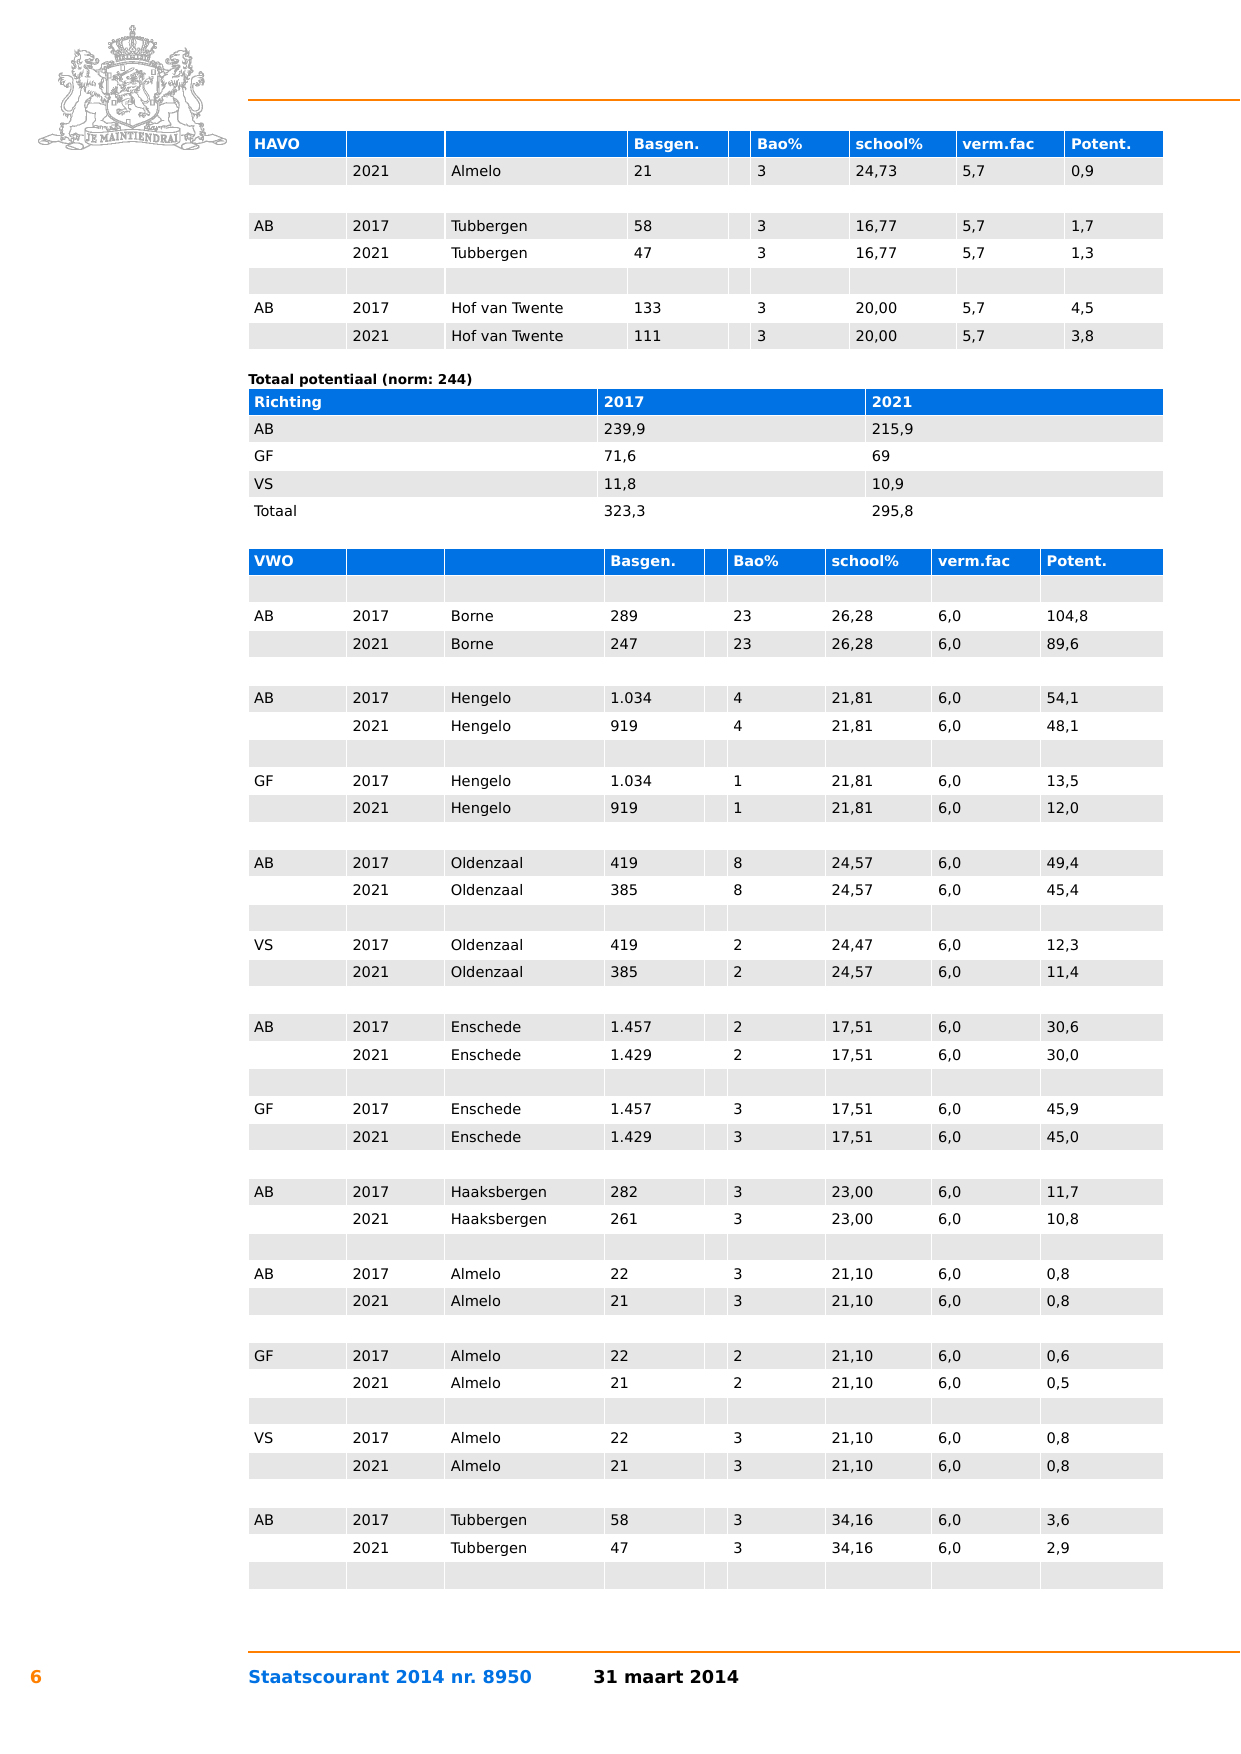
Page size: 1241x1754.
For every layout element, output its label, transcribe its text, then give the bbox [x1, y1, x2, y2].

table_cell [249, 905, 346, 931]
table_cell [705, 713, 727, 739]
table_cell 89,6 [1041, 631, 1163, 657]
table_cell 6,0 [932, 1261, 1040, 1287]
table_cell 2021 [347, 1371, 444, 1397]
table_header Basgen. [605, 549, 704, 575]
table_cell 1 [728, 795, 825, 822]
table_cell [705, 878, 727, 904]
table_cell [445, 576, 604, 602]
table_header school% [850, 131, 956, 157]
table_cell [751, 268, 849, 294]
table_cell Enschede [445, 1097, 604, 1123]
table_cell 11,7 [1041, 1179, 1163, 1205]
table_cell [445, 987, 604, 1013]
table_cell AB [249, 604, 346, 630]
table_cell [932, 1480, 1040, 1506]
table_cell [1041, 1069, 1163, 1096]
table_cell [445, 740, 604, 767]
table_header [347, 131, 444, 157]
table_cell [932, 1398, 1040, 1424]
table_cell VS [249, 932, 346, 958]
table_cell [705, 1261, 727, 1287]
table_cell 2017 [347, 686, 444, 712]
table_cell 30,6 [1041, 1014, 1163, 1041]
table_cell 2017 [347, 295, 444, 322]
table_cell 2017 [347, 932, 444, 958]
table_cell [605, 1480, 704, 1506]
table_cell [705, 740, 727, 767]
table_cell [751, 186, 849, 212]
table_cell 21 [628, 158, 728, 185]
table_cell 21,10 [826, 1453, 931, 1479]
table_cell [705, 960, 727, 986]
table_cell 5,7 [957, 295, 1064, 322]
table_cell 24,57 [826, 960, 931, 986]
table_cell 6,0 [932, 850, 1040, 876]
table_cell [605, 905, 704, 931]
table_cell 2021 [347, 1288, 444, 1315]
table_cell [347, 576, 444, 602]
table_cell [1065, 186, 1163, 212]
table_cell 21,81 [826, 768, 931, 794]
table_cell 6,0 [932, 932, 1040, 958]
table_cell GF [249, 444, 597, 470]
table_cell Almelo [445, 1343, 604, 1369]
table_cell 8 [728, 878, 825, 904]
table_cell Richting [249, 389, 597, 415]
table_header [446, 131, 627, 157]
table_cell [347, 1234, 444, 1260]
table_cell 385 [605, 878, 704, 904]
table_cell 2017 [347, 1343, 444, 1369]
table_cell 26,28 [826, 604, 931, 630]
table_cell [728, 823, 825, 849]
table_cell 2021 [347, 1453, 444, 1479]
table_cell 1.457 [605, 1097, 704, 1123]
table_cell Haaksbergen [445, 1206, 604, 1232]
table_cell Hengelo [445, 713, 604, 739]
table_cell 34,16 [826, 1535, 931, 1561]
table_cell [932, 1234, 1040, 1260]
table_cell 21,81 [826, 686, 931, 712]
table_cell [826, 1151, 931, 1178]
table_cell [932, 576, 1040, 602]
table_cell [932, 740, 1040, 767]
table_cell 2017 [347, 604, 444, 630]
table_cell Oldenzaal [445, 878, 604, 904]
table_header Potent. [1065, 131, 1163, 157]
table_cell 1.457 [605, 1014, 704, 1041]
table_cell [605, 740, 704, 767]
table_cell 2021 [347, 1535, 444, 1561]
table_cell [705, 1069, 727, 1096]
table_cell 5,7 [957, 213, 1064, 239]
table_cell 2021 [347, 631, 444, 657]
table_cell 3 [728, 1124, 825, 1150]
picture [38, 25, 227, 150]
table_cell 1 [728, 768, 825, 794]
table_cell [249, 658, 346, 684]
table_cell 6,0 [932, 713, 1040, 739]
table_header Bao% [728, 549, 825, 575]
table_cell [826, 823, 931, 849]
table_cell [605, 987, 704, 1013]
table_cell [705, 1535, 727, 1561]
table_cell AB [249, 1508, 346, 1534]
table_cell 23 [728, 631, 825, 657]
table_cell 21,10 [826, 1425, 931, 1452]
table_cell 30,0 [1041, 1042, 1163, 1068]
table_cell 2021 [347, 1206, 444, 1232]
table_cell 12,3 [1041, 932, 1163, 958]
table_cell Borne [445, 631, 604, 657]
table_cell 12,0 [1041, 795, 1163, 822]
table_cell [347, 658, 444, 684]
table_cell 2,9 [1041, 1535, 1163, 1561]
table_cell Tubbergen [445, 1508, 604, 1534]
table_cell 1.034 [605, 686, 704, 712]
table_cell GF [249, 1097, 346, 1123]
table_cell 6,0 [932, 1206, 1040, 1232]
table_cell [1041, 1398, 1163, 1424]
table_cell 6,0 [932, 1508, 1040, 1534]
table_cell 919 [605, 795, 704, 822]
table_cell 21 [605, 1288, 704, 1315]
table_cell 3 [751, 158, 849, 185]
table_cell [249, 1042, 346, 1068]
table_cell [347, 1316, 444, 1342]
table_cell Haaksbergen [445, 1179, 604, 1205]
table_cell 2017 [347, 213, 444, 239]
table_cell [445, 1234, 604, 1260]
table_cell 6,0 [932, 686, 1040, 712]
table_cell 323,3 [598, 498, 865, 525]
table_cell [705, 1179, 727, 1205]
table_cell Hengelo [445, 795, 604, 822]
table_cell [705, 1343, 727, 1369]
table_cell [347, 1562, 444, 1589]
table_cell 6,0 [932, 1179, 1040, 1205]
table_cell [605, 576, 704, 602]
table_cell [728, 1480, 825, 1506]
table_cell 49,4 [1041, 850, 1163, 876]
table_cell Almelo [445, 1453, 604, 1479]
table_header VWO [249, 549, 346, 575]
table_cell [705, 1097, 727, 1123]
table_cell [445, 658, 604, 684]
table_cell 21,81 [826, 713, 931, 739]
table_cell 45,4 [1041, 878, 1163, 904]
table_cell 58 [628, 213, 728, 239]
table_cell 247 [605, 631, 704, 657]
table_cell 23,00 [826, 1206, 931, 1232]
table_cell 133 [628, 295, 728, 322]
table_cell [249, 740, 346, 767]
table_cell [249, 186, 346, 212]
table_cell 71,6 [598, 444, 865, 470]
table_header Potent. [1041, 549, 1163, 575]
table_cell AB [249, 850, 346, 876]
table_cell 16,77 [850, 241, 956, 267]
table_cell [850, 268, 956, 294]
table_cell 2017 [347, 768, 444, 794]
table_cell 2017 [347, 1508, 444, 1534]
table_cell [1065, 268, 1163, 294]
table_cell 24,47 [826, 932, 931, 958]
table_cell [605, 823, 704, 849]
table_cell [347, 1069, 444, 1096]
table_cell 0,6 [1041, 1343, 1163, 1369]
table_cell [445, 1316, 604, 1342]
table_cell 6,0 [932, 1535, 1040, 1561]
table_cell 2021 [347, 878, 444, 904]
table_cell 22 [605, 1343, 704, 1369]
table_cell 21 [605, 1453, 704, 1479]
table_cell [826, 658, 931, 684]
table_cell 24,57 [826, 850, 931, 876]
table_cell 21,10 [826, 1261, 931, 1287]
table_cell [249, 1535, 346, 1561]
table_cell [445, 1069, 604, 1096]
table_cell [729, 186, 750, 212]
table_cell [932, 905, 1040, 931]
table_cell 69 [866, 444, 1163, 470]
table_cell [826, 905, 931, 931]
table_cell 2021 [347, 713, 444, 739]
table_cell [729, 213, 750, 239]
table_cell 11,8 [598, 471, 865, 497]
table_cell 919 [605, 713, 704, 739]
table_cell Oldenzaal [445, 960, 604, 986]
table_cell [705, 1151, 727, 1178]
table_cell Almelo [445, 1261, 604, 1287]
table_cell [728, 987, 825, 1013]
table_cell 3 [728, 1508, 825, 1534]
table_cell 0,8 [1041, 1261, 1163, 1287]
table_cell [932, 1316, 1040, 1342]
table_cell Enschede [445, 1124, 604, 1150]
table_cell [1041, 1316, 1163, 1342]
table_cell 104,8 [1041, 604, 1163, 630]
table_cell 1.429 [605, 1124, 704, 1150]
table_cell 0,9 [1065, 158, 1163, 185]
table_cell AB [249, 1014, 346, 1041]
table_cell [705, 1014, 727, 1041]
table_cell [705, 1425, 727, 1452]
table_cell [705, 1042, 727, 1068]
table_cell [826, 740, 931, 767]
table_cell [1041, 1480, 1163, 1506]
table_cell AB [249, 213, 346, 239]
table_cell [628, 186, 728, 212]
table_cell Hengelo [445, 686, 604, 712]
table_cell [249, 960, 346, 986]
table_cell 2017 [347, 1179, 444, 1205]
table_cell [249, 576, 346, 602]
table_cell 5,7 [957, 323, 1064, 349]
table_cell 2017 [347, 850, 444, 876]
table_cell 21 [605, 1371, 704, 1397]
table_cell 1.034 [605, 768, 704, 794]
table_cell 1.429 [605, 1042, 704, 1068]
table_cell 5,7 [957, 241, 1064, 267]
table_cell 282 [605, 1179, 704, 1205]
table_header verm.fac [932, 549, 1040, 575]
table_header Basgen. [628, 131, 728, 157]
table_cell 3 [751, 295, 849, 322]
table_cell VS [249, 1425, 346, 1452]
table_cell [705, 905, 727, 931]
table_cell [729, 241, 750, 267]
table_cell 1,7 [1065, 213, 1163, 239]
table_cell 3 [728, 1288, 825, 1315]
table_cell AB [249, 1261, 346, 1287]
table_cell 13,5 [1041, 768, 1163, 794]
table_cell [249, 1480, 346, 1506]
table_cell 4,5 [1065, 295, 1163, 322]
table_cell 3 [728, 1425, 825, 1452]
table_cell 20,00 [850, 323, 956, 349]
table_cell [705, 1508, 727, 1534]
table_cell Almelo [446, 158, 627, 185]
table_cell 3 [751, 323, 849, 349]
table_cell GF [249, 1343, 346, 1369]
table_cell 2017 [347, 1425, 444, 1452]
table_cell [628, 268, 728, 294]
table_cell Almelo [445, 1425, 604, 1452]
table_header [445, 549, 604, 575]
table_cell 2017 [598, 389, 865, 415]
table_cell 34,16 [826, 1508, 931, 1534]
table_cell 11,4 [1041, 960, 1163, 986]
table_cell [1041, 740, 1163, 767]
table_header Bao% [751, 131, 849, 157]
table_cell [705, 850, 727, 876]
table_cell 6,0 [932, 768, 1040, 794]
table_cell [728, 1234, 825, 1260]
table_cell [249, 1562, 346, 1589]
table_cell [932, 1069, 1040, 1096]
table_cell [826, 1316, 931, 1342]
table_cell 21,10 [826, 1371, 931, 1397]
table_cell [1041, 823, 1163, 849]
table_cell [728, 1151, 825, 1178]
table_cell 6,0 [932, 1343, 1040, 1369]
table_cell [728, 1562, 825, 1589]
table_cell 6,0 [932, 631, 1040, 657]
table_cell [705, 1562, 727, 1589]
table_cell 1,3 [1065, 241, 1163, 267]
table_cell 6,0 [932, 1425, 1040, 1452]
table_cell [249, 1151, 346, 1178]
table_cell [705, 1316, 727, 1342]
table_cell 2 [728, 1343, 825, 1369]
table_header HAVO [249, 131, 346, 157]
table_cell 6,0 [932, 1124, 1040, 1150]
table_cell 3 [728, 1453, 825, 1479]
table_cell [445, 1398, 604, 1424]
table_cell [249, 1234, 346, 1260]
table_cell [347, 268, 444, 294]
table_cell 2021 [347, 241, 444, 267]
table_cell 2 [728, 932, 825, 958]
table_cell 3 [728, 1535, 825, 1561]
table_cell [705, 795, 727, 822]
table_header [347, 549, 444, 575]
table_cell [932, 658, 1040, 684]
table_cell 2021 [347, 960, 444, 986]
table_cell [605, 1151, 704, 1178]
table_cell [705, 1288, 727, 1315]
table_cell [705, 686, 727, 712]
table_cell Oldenzaal [445, 932, 604, 958]
table_cell 3 [751, 213, 849, 239]
table_cell 16,77 [850, 213, 956, 239]
table_cell 0,8 [1041, 1288, 1163, 1315]
table_cell Almelo [445, 1371, 604, 1397]
table_cell [249, 987, 346, 1013]
table_cell 8 [728, 850, 825, 876]
table_cell 239,9 [598, 416, 865, 442]
table_cell 6,0 [932, 795, 1040, 822]
table_cell 45,9 [1041, 1097, 1163, 1123]
table_cell [729, 158, 750, 185]
table_cell [446, 268, 627, 294]
table_cell VS [249, 471, 597, 497]
table_cell 6,0 [932, 1042, 1040, 1068]
table_cell [705, 658, 727, 684]
table_cell Enschede [445, 1014, 604, 1041]
table_cell [826, 1480, 931, 1506]
table_cell 2 [728, 1042, 825, 1068]
table_cell [347, 1151, 444, 1178]
table_cell 2 [728, 1371, 825, 1397]
table_cell 2017 [347, 1097, 444, 1123]
table_cell 3 [751, 241, 849, 267]
table_cell 21,81 [826, 795, 931, 822]
table_cell 0,5 [1041, 1371, 1163, 1397]
table_cell [729, 323, 750, 349]
table_cell 21,10 [826, 1343, 931, 1369]
table_cell 3 [728, 1261, 825, 1287]
table_cell [729, 295, 750, 322]
table_cell [728, 1316, 825, 1342]
table_cell [605, 1398, 704, 1424]
table_cell [728, 905, 825, 931]
table_cell [728, 576, 825, 602]
table_cell 2021 [347, 795, 444, 822]
table_cell 2 [728, 1014, 825, 1041]
table_cell 0,8 [1041, 1425, 1163, 1452]
table_cell [705, 1453, 727, 1479]
table_cell [1041, 658, 1163, 684]
table_cell 0,8 [1041, 1453, 1163, 1479]
table_cell [249, 1398, 346, 1424]
table_cell Tubbergen [446, 241, 627, 267]
table_cell [826, 987, 931, 1013]
table_header school% [826, 549, 931, 575]
table_cell [605, 1234, 704, 1260]
table_cell [1041, 987, 1163, 1013]
table_cell Borne [445, 604, 604, 630]
table_cell [249, 713, 346, 739]
table_cell 17,51 [826, 1097, 931, 1123]
table_cell [347, 1480, 444, 1506]
table_cell 6,0 [932, 960, 1040, 986]
table_cell 3 [728, 1206, 825, 1232]
table_header verm.fac [957, 131, 1064, 157]
table_cell [728, 658, 825, 684]
table_cell 23 [728, 604, 825, 630]
table_cell 54,1 [1041, 686, 1163, 712]
table_cell 58 [605, 1508, 704, 1534]
table_cell [347, 740, 444, 767]
table_cell 26,28 [826, 631, 931, 657]
table_cell [249, 1206, 346, 1232]
table_cell [249, 268, 346, 294]
table_cell Hof van Twente [446, 323, 627, 349]
table_cell [249, 1316, 346, 1342]
table_cell 20,00 [850, 295, 956, 322]
table_cell AB [249, 295, 346, 322]
table_cell [826, 1069, 931, 1096]
table_cell [932, 1562, 1040, 1589]
table_cell [957, 186, 1064, 212]
table_cell 24,57 [826, 878, 931, 904]
table_cell 419 [605, 932, 704, 958]
table_cell [705, 604, 727, 630]
table_cell 24,73 [850, 158, 956, 185]
table_cell 289 [605, 604, 704, 630]
table_cell 23,00 [826, 1179, 931, 1205]
table_cell [705, 1124, 727, 1150]
table_cell [249, 878, 346, 904]
table_header [729, 131, 750, 157]
table_cell 6,0 [932, 878, 1040, 904]
table_cell [705, 1234, 727, 1260]
table_cell [932, 987, 1040, 1013]
table_cell Oldenzaal [445, 850, 604, 876]
table_cell [249, 241, 346, 267]
table_cell 6,0 [932, 1288, 1040, 1315]
table_cell [957, 268, 1064, 294]
table_cell [249, 1124, 346, 1150]
table_cell 3,8 [1065, 323, 1163, 349]
table_cell [249, 158, 346, 185]
table_cell [728, 1069, 825, 1096]
table_cell 6,0 [932, 1014, 1040, 1041]
table_cell 419 [605, 850, 704, 876]
table_cell [705, 1206, 727, 1232]
table_cell [728, 1398, 825, 1424]
table_cell [249, 323, 346, 349]
table_cell AB [249, 1179, 346, 1205]
table_cell [605, 1069, 704, 1096]
table_cell [705, 1371, 727, 1397]
table_cell [347, 186, 444, 212]
table_cell Almelo [445, 1288, 604, 1315]
table_cell 2017 [347, 1014, 444, 1041]
table_cell [445, 905, 604, 931]
table_cell 2017 [347, 1261, 444, 1287]
table_cell 2021 [347, 1042, 444, 1068]
table_cell [705, 768, 727, 794]
table_cell [1041, 1562, 1163, 1589]
table_cell 47 [605, 1535, 704, 1561]
table_cell [826, 1562, 931, 1589]
table_cell [932, 823, 1040, 849]
table_cell [705, 932, 727, 958]
table_cell [729, 268, 750, 294]
table_cell [249, 1371, 346, 1397]
table_cell [249, 1453, 346, 1479]
table_cell 3 [728, 1097, 825, 1123]
table_cell [826, 1398, 931, 1424]
table_cell 17,51 [826, 1042, 931, 1068]
table_cell [1041, 905, 1163, 931]
table_cell [347, 905, 444, 931]
table_cell 6,0 [932, 1097, 1040, 1123]
table_cell 21,10 [826, 1288, 931, 1315]
table_cell 47 [628, 241, 728, 267]
table_cell [705, 987, 727, 1013]
table_cell [605, 658, 704, 684]
table_cell [705, 631, 727, 657]
table_cell 22 [605, 1261, 704, 1287]
table_cell 4 [728, 713, 825, 739]
table_cell [249, 631, 346, 657]
table_cell [605, 1562, 704, 1589]
table_cell 261 [605, 1206, 704, 1232]
table_cell 3 [728, 1179, 825, 1205]
table_cell [445, 1151, 604, 1178]
table_cell AB [249, 686, 346, 712]
table_cell [445, 1562, 604, 1589]
table_cell [347, 1398, 444, 1424]
table_cell [249, 795, 346, 822]
table_cell 10,8 [1041, 1206, 1163, 1232]
table_cell [705, 1480, 727, 1506]
table_cell [826, 576, 931, 602]
table_cell [705, 576, 727, 602]
table_cell 2021 [347, 1124, 444, 1150]
table_cell [932, 1151, 1040, 1178]
table_cell 2021 [347, 158, 444, 185]
table_cell 17,51 [826, 1124, 931, 1150]
table_cell Enschede [445, 1042, 604, 1068]
table_cell Totaal [249, 498, 597, 525]
table_cell 45,0 [1041, 1124, 1163, 1150]
table_cell Tubbergen [446, 213, 627, 239]
table_cell [605, 1316, 704, 1342]
table_cell 48,1 [1041, 713, 1163, 739]
table_cell [705, 1398, 727, 1424]
table_cell 111 [628, 323, 728, 349]
table_cell 6,0 [932, 1453, 1040, 1479]
table_cell 17,51 [826, 1014, 931, 1041]
table_cell Hengelo [445, 768, 604, 794]
table_cell 215,9 [866, 416, 1163, 442]
table_cell 3,6 [1041, 1508, 1163, 1534]
table_cell [249, 1288, 346, 1315]
table_cell 2021 [866, 389, 1163, 415]
table_cell [1041, 576, 1163, 602]
table_header Totaal potentiaal (norm: 244) [248, 372, 1163, 388]
table_cell [347, 823, 444, 849]
table_cell [347, 987, 444, 1013]
table_cell 4 [728, 686, 825, 712]
table_cell [1041, 1234, 1163, 1260]
table_cell 2 [728, 960, 825, 986]
table_cell 22 [605, 1425, 704, 1452]
table_cell [445, 823, 604, 849]
table_cell 295,8 [866, 498, 1163, 525]
table_cell Tubbergen [445, 1535, 604, 1561]
table_cell 10,9 [866, 471, 1163, 497]
table_cell [826, 1234, 931, 1260]
table_cell 385 [605, 960, 704, 986]
table_cell [249, 1069, 346, 1096]
table_cell [249, 823, 346, 849]
table_cell [728, 740, 825, 767]
table_cell GF [249, 768, 346, 794]
table_cell [445, 1480, 604, 1506]
table_cell [850, 186, 956, 212]
table_header [705, 549, 727, 575]
table_cell [1041, 1151, 1163, 1178]
table_cell 2021 [347, 323, 444, 349]
table_cell Hof van Twente [446, 295, 627, 322]
table_cell 6,0 [932, 604, 1040, 630]
table_cell 6,0 [932, 1371, 1040, 1397]
table_cell AB [249, 416, 597, 442]
table_cell [705, 823, 727, 849]
table_cell 5,7 [957, 158, 1064, 185]
table_cell [446, 186, 627, 212]
